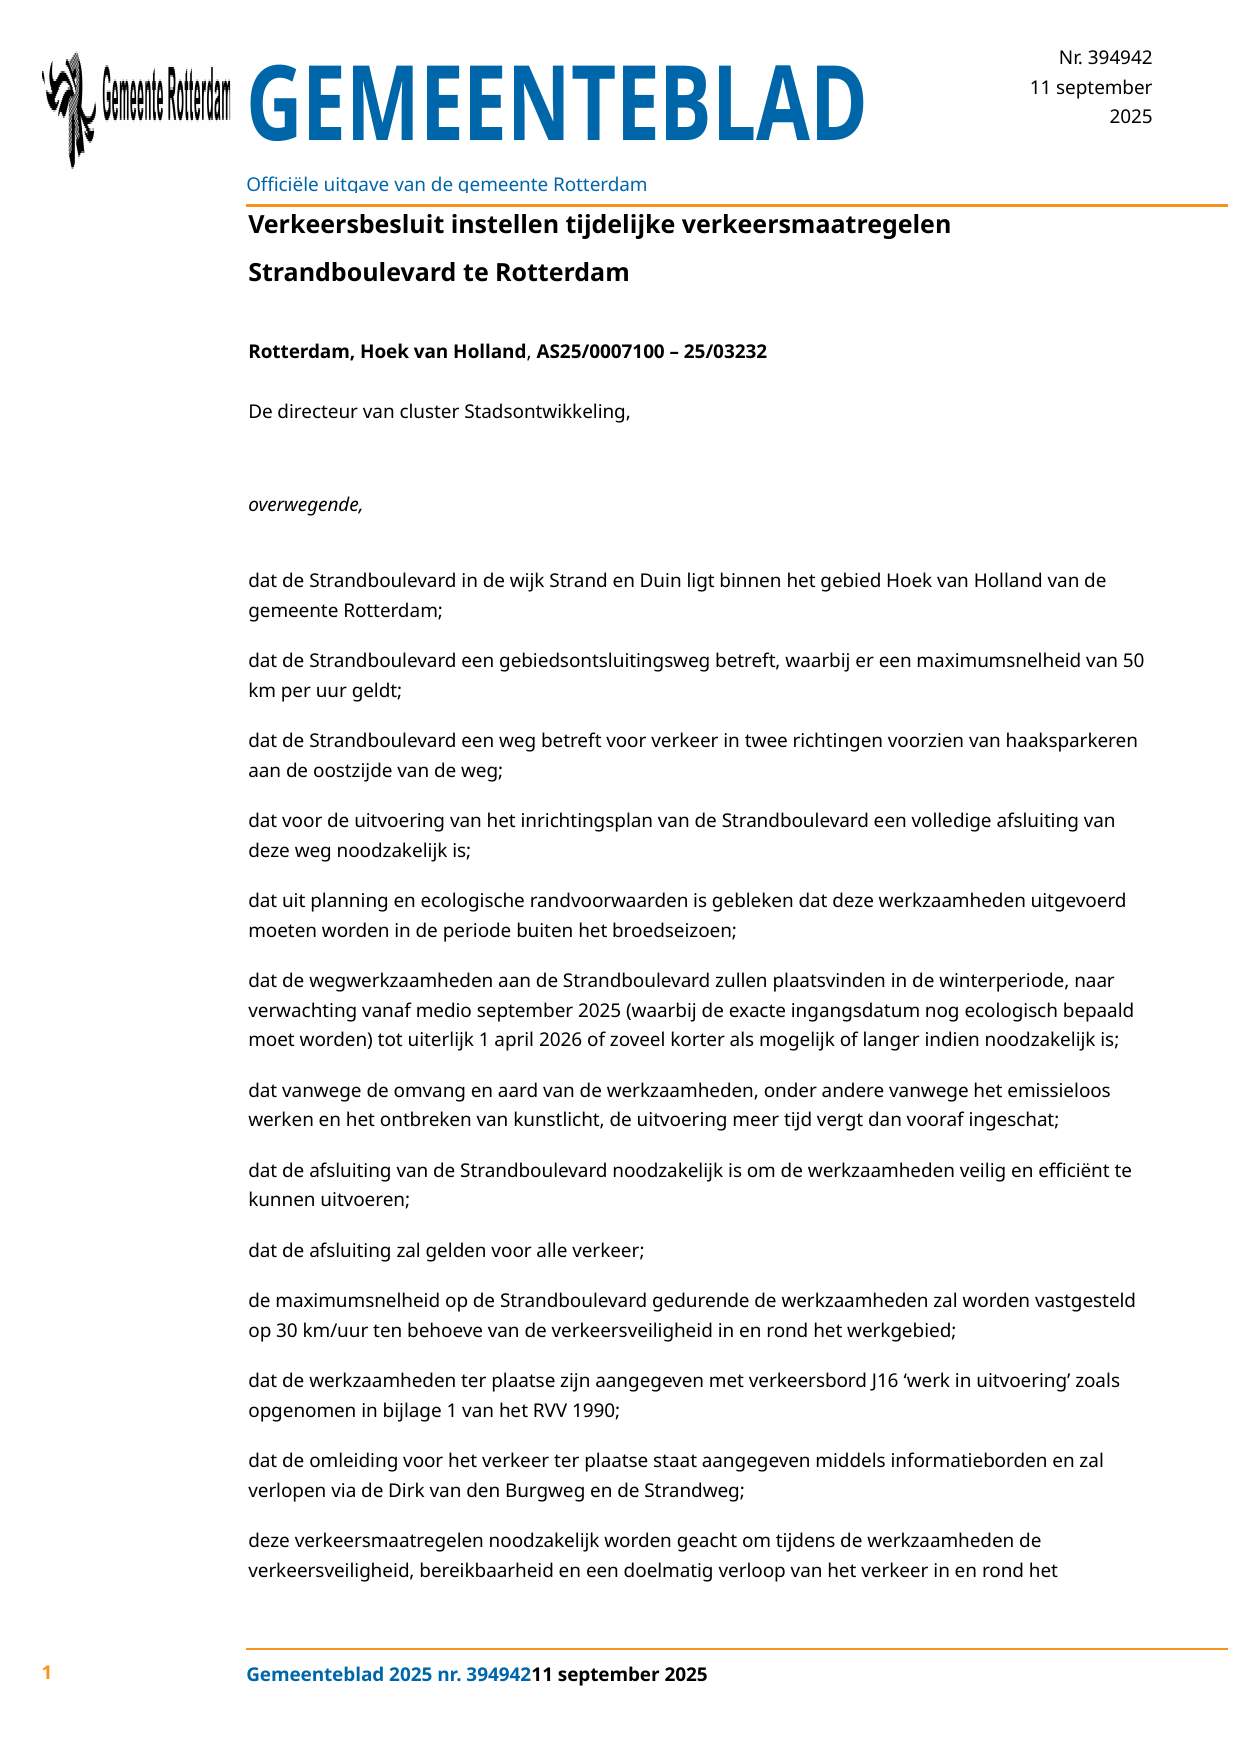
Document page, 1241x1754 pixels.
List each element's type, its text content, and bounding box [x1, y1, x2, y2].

text De directeur van cluster Stadsontwikkeling, [248, 398, 1152, 423]
text dat de Strandboulevard een gebiedsontsluitingsweg betreft, waarbij er een maximumsnelheid van 50 km per uur geldt; [248, 647, 1152, 703]
text dat uit planning en ecologische randvoorwaarden is gebleken dat deze werkzaamheden uitgevoerd moeten worden in de periode buiten het broedseizoen; [248, 887, 1152, 943]
text dat de afsluiting zal gelden voor alle verkeer; [248, 1237, 1152, 1263]
text Rotterdam, Hoek van Holland, AS25/0007100 – 25/03232 [248, 339, 1152, 364]
text de maximumsnelheid op de Strandboulevard gedurende de werkzaamheden zal worden vastgesteld op 30 km/uur ten behoeve van de verkeersveiligheid in en rond het werkgebied; [248, 1287, 1152, 1343]
text dat de Strandboulevard een weg betreft voor verkeer in twee richtingen voorzien van haaksparkeren aan de oostzijde van de weg; [248, 727, 1152, 783]
picture [41, 47, 231, 172]
text dat de werkzaamheden ter plaatse zijn aangegeven met verkeersbord J16 ‘werk in uitvoering’ zoals opgenomen in bijlage 1 van het RVV 1990; [248, 1367, 1152, 1423]
text dat de wegwerkzaamheden aan de Strandboulevard zullen plaatsvinden in de winterperiode, naar verwachting vanaf medio september 2025 (waarbij de exacte ingangsdatum nog ecologisch bepaald moet worden) tot uiterlijk 1 april 2026 of zoveel korter als mogelijk of langer indien noodzakelijk is; [248, 967, 1152, 1052]
text dat voor de uitvoering van het inrichtingsplan van de Strandboulevard een volledige afsluiting van deze weg noodzakelijk is; [248, 807, 1152, 863]
text dat de omleiding voor het verkeer ter plaatse staat aangegeven middels informatieborden en zal verlopen via de Dirk van den Burgweg en de Strandweg; [248, 1447, 1152, 1503]
text overwegende, [248, 491, 1152, 517]
text Verkeersbesluit instellen tijdelijke verkeersmaatregelen Strandboulevard te Rotterdam [248, 207, 1152, 288]
text deze verkeersmaatregelen noodzakelijk worden geacht om tijdens de werkzaamheden de verkeersveiligheid, bereikbaarheid en een doelmatig verloop van het verkeer in en rond het [248, 1527, 1152, 1583]
text dat vanwege de omvang en aard van de werkzaamheden, onder andere vanwege het emissieloos werken en het ontbreken van kunstlicht, de uitvoering meer tijd vergt dan vooraf ingeschat; [248, 1077, 1152, 1132]
text dat de afsluiting van de Strandboulevard noodzakelijk is om de werkzaamheden veilig en efficiënt te kunnen uitvoeren; [248, 1157, 1152, 1212]
text dat de Strandboulevard in de wijk Strand en Duin ligt binnen het gebied Hoek van Holland van de gemeente Rotterdam; [248, 567, 1152, 623]
